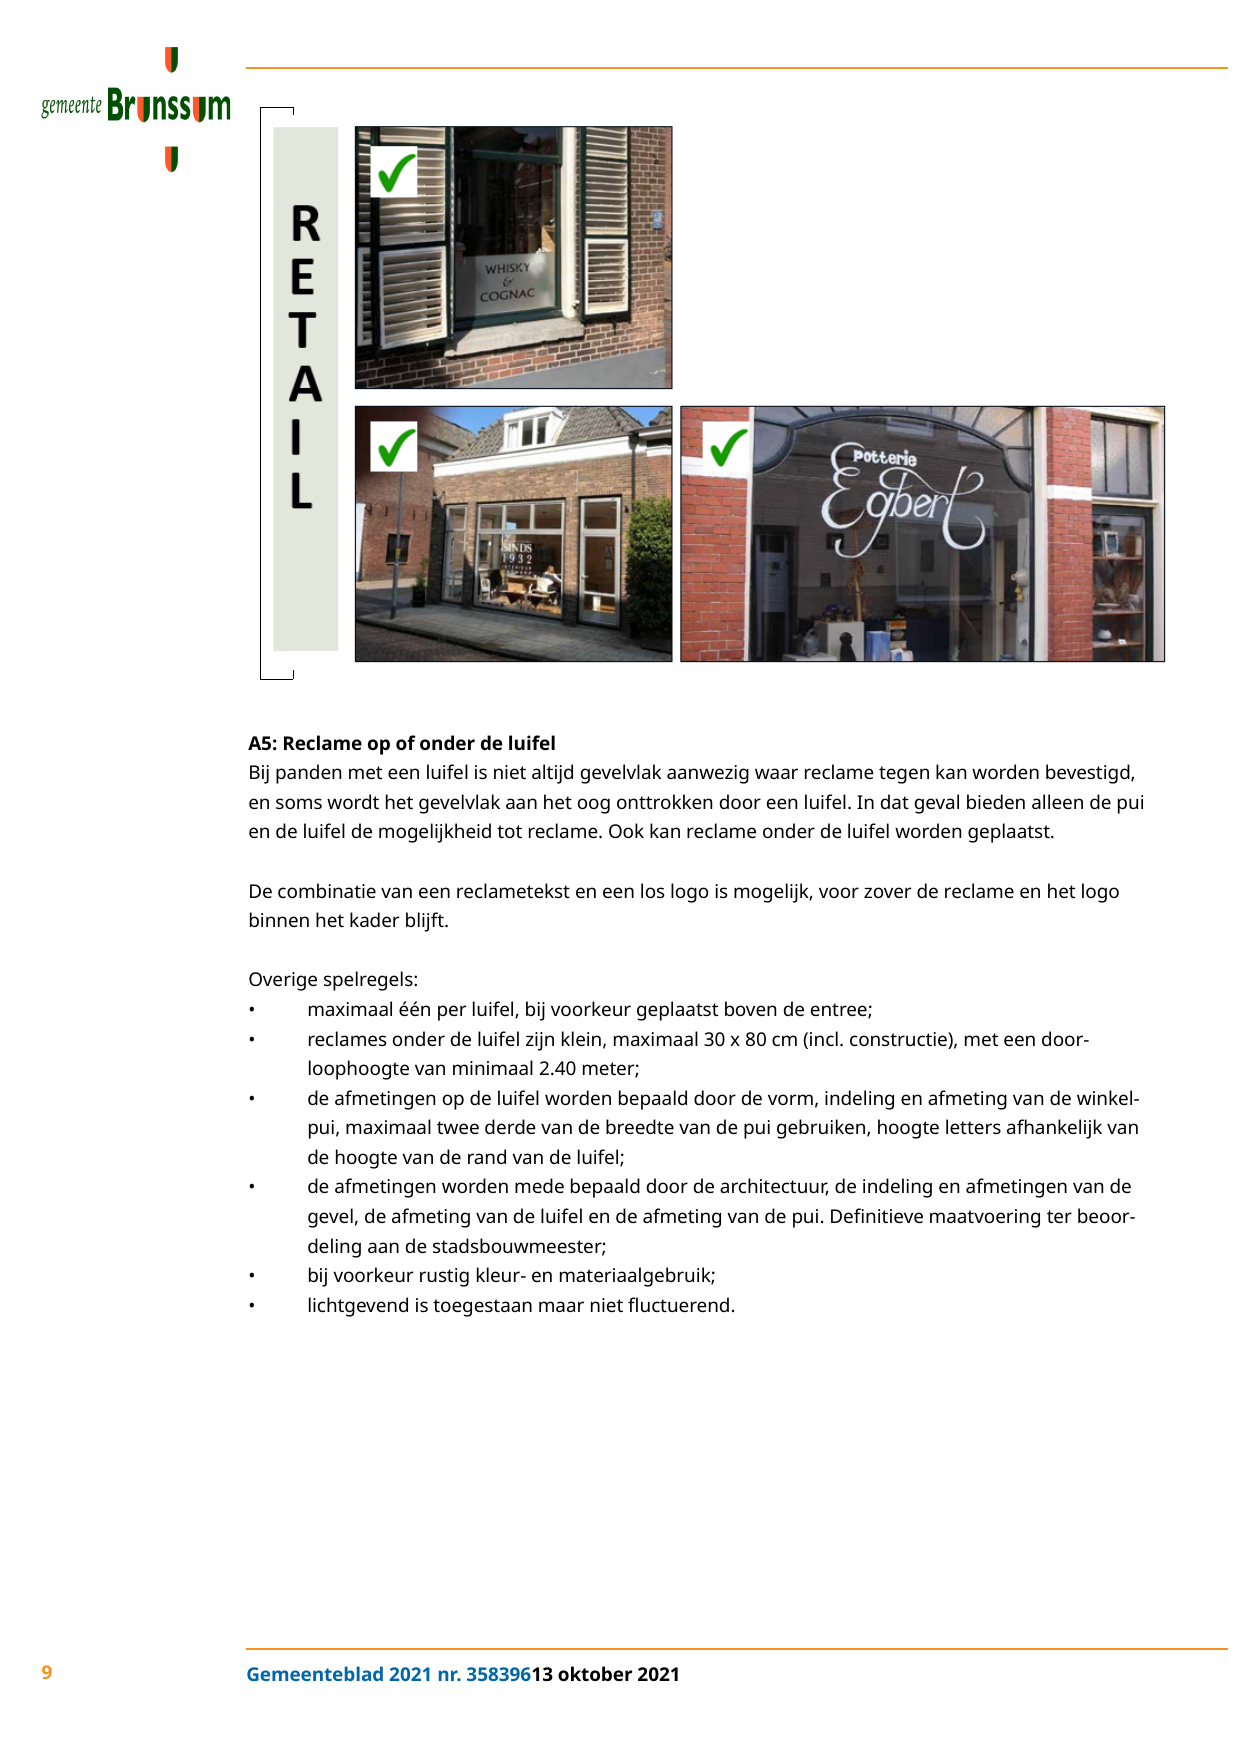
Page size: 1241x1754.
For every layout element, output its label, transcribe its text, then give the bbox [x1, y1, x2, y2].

list bij voorkeur rustig kleur- en materiaalgebruik; [248, 1262, 1152, 1288]
list maximaal één per luifel, bij voorkeur geplaatst boven de entree; [248, 996, 1152, 1022]
text Bij panden met een luifel is niet altijd gevelvlak aanwezig waar reclame tegen kan worden bevestigd, en soms wordt het gevelvlak aan het oog onttrokken door een luifel. In dat geval bieden alleen de pui en de luifel de mogelijkheid tot reclame. Ook kan reclame onder de luifel worden geplaatst. [248, 759, 1152, 844]
picture [41, 47, 231, 172]
picture [268, 115, 1173, 670]
list reclames onder de luifel zijn klein, maximaal 30 x 80 cm (incl. constructie), met een door- loophoogte van minimaal 2.40 meter; [248, 1026, 1152, 1081]
text Overige spelregels: [248, 967, 1152, 992]
list de afmetingen worden mede bepaald door de architectuur, de indeling en afmetingen van de gevel, de afmeting van de luifel en de afmeting van de pui. Definitieve maatvoering ter beoor- deling aan de stadsbouwmeester; [248, 1174, 1152, 1258]
list lichtgevend is toegestaan maar niet fluctuerend. [248, 1292, 1152, 1318]
text A5: Reclame op of onder de luifel [248, 730, 1152, 756]
text De combinatie van een reclametekst en een los logo is mogelijk, voor zover de reclame en het logo binnen het kader blijft. [248, 878, 1152, 933]
list de afmetingen op de luifel worden bepaald door de vorm, indeling en afmeting van de winkel- pui, maximaal twee derde van de breedte van de pui gebruiken, hoogte letters afhankelijk van de hoogte van de rand van de luifel; [248, 1085, 1152, 1170]
